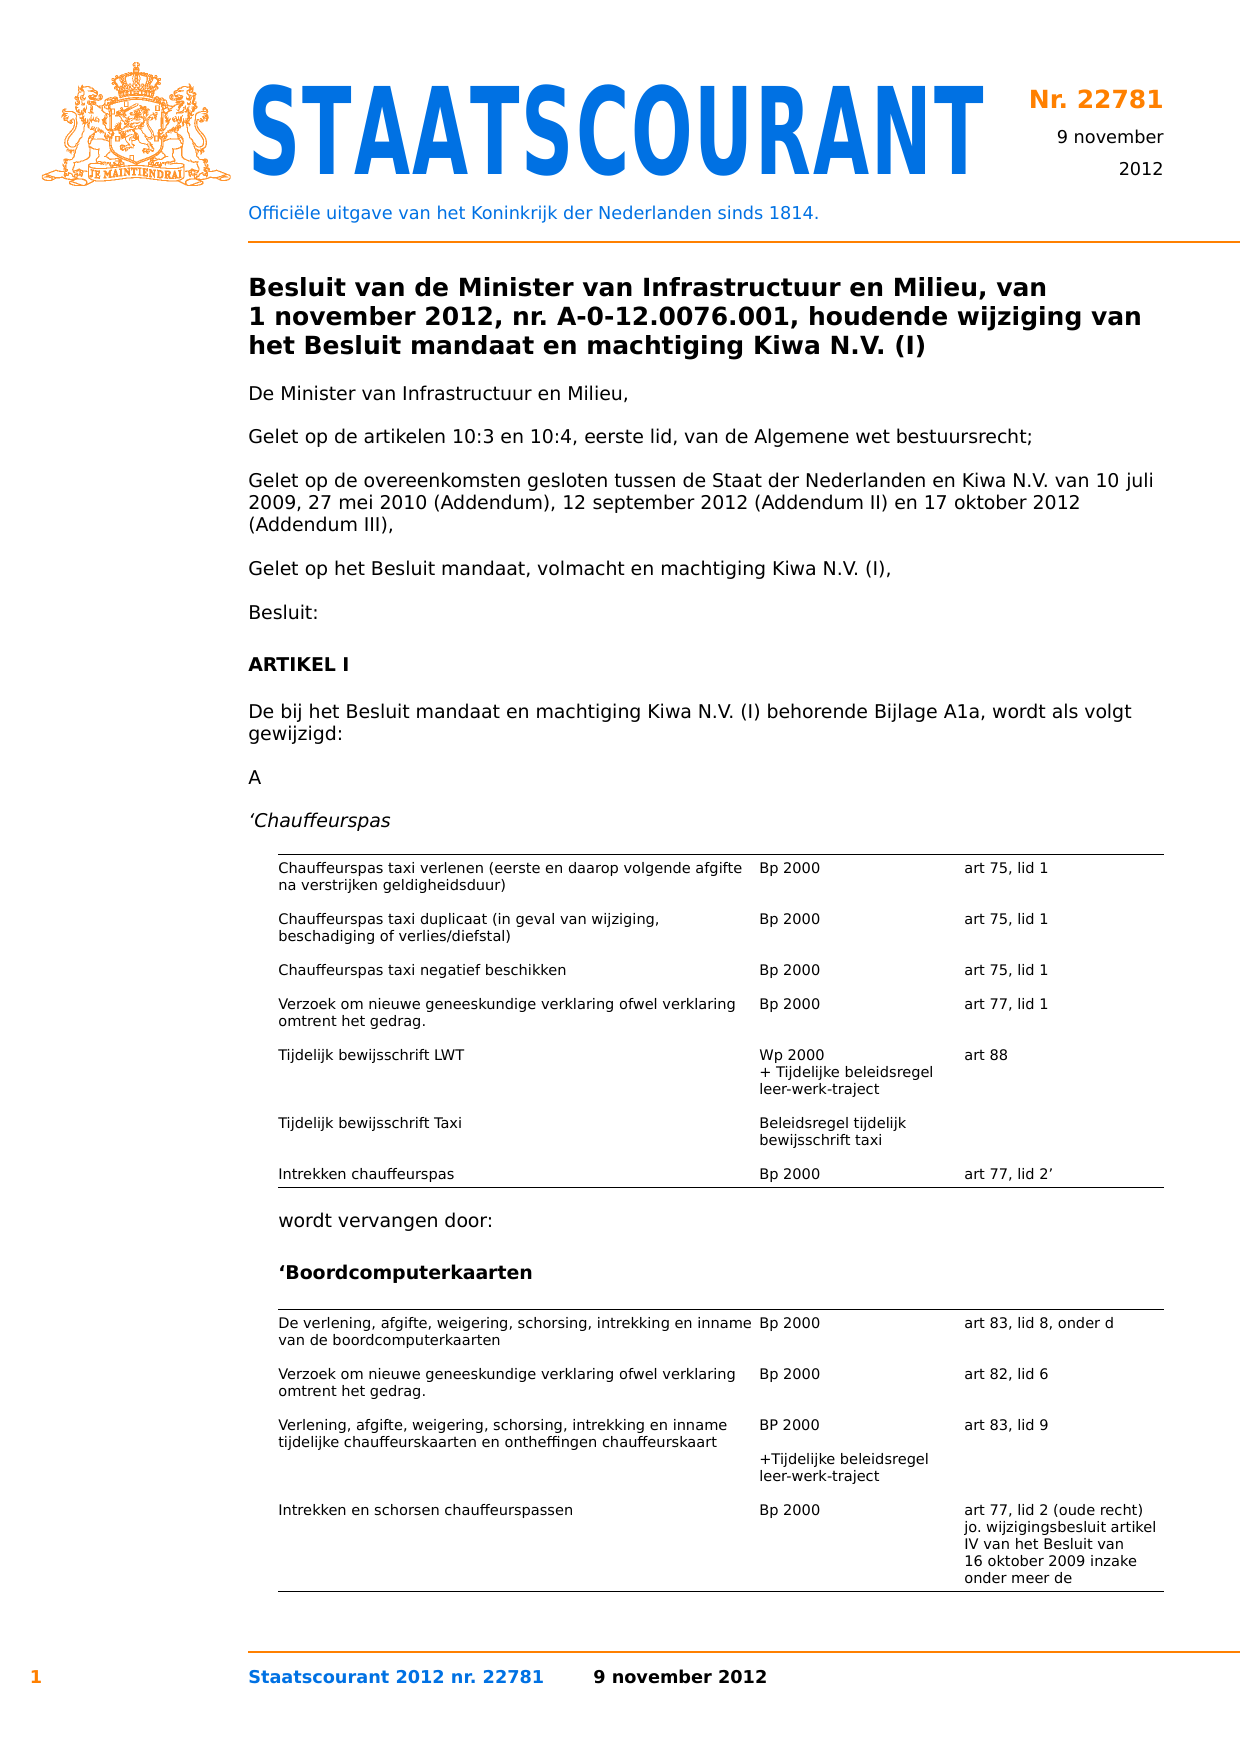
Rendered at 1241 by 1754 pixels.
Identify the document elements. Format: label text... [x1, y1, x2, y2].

text A [248, 767, 1163, 788]
table_header [25, 62, 248, 241]
table_cell [278, 1451, 753, 1485]
table_cell Bp 2000 [753, 1502, 958, 1591]
table_header De verlening, afgifte, weigering, schorsing, intrekking en inname van de boordcomputerkaarten [278, 1310, 753, 1349]
table_cell art 75, lid 1 [958, 962, 1163, 979]
text wordt vervangen door: [278, 1210, 1163, 1232]
table_cell +Tijdelijke beleidsregel leer-werk-traject [753, 1451, 958, 1485]
table_cell [958, 1098, 1163, 1115]
table_cell [753, 1400, 958, 1417]
table_cell 9 november [998, 121, 1240, 153]
table_cell [753, 894, 958, 911]
text Gelet op het Besluit mandaat, volmacht en machtiging Kiwa N.V. (I), [248, 558, 1163, 580]
subtitle ‘Boordcomputerkaarten [278, 1262, 1163, 1284]
table_cell Chauffeurspas taxi duplicaat (in geval van wijziging, beschadiging of verlies/diefstal) [278, 911, 753, 945]
table_cell Bp 2000 [753, 911, 958, 945]
table_cell [278, 1485, 753, 1502]
table_cell Intrekken chauffeurspas [278, 1166, 753, 1187]
table_cell [958, 1115, 1163, 1149]
table_cell Bp 2000 [753, 962, 958, 979]
table_cell [278, 1064, 753, 1098]
table_header art 75, lid 1 [958, 855, 1163, 894]
table_cell [278, 979, 753, 996]
table_cell [958, 1349, 1163, 1366]
table_header Nr. 22781 [998, 62, 1240, 121]
table_cell art 83, lid 9 [958, 1417, 1163, 1451]
table_cell Wp 2000 [753, 1047, 958, 1064]
table_header art 83, lid 8, onder d [958, 1310, 1163, 1349]
text De bij het Besluit mandaat en machtiging Kiwa N.V. (I) behorende Bijlage A1a, wordt als volgt gewijzigd: [248, 701, 1163, 745]
table_cell [958, 1030, 1163, 1047]
table_cell [958, 1064, 1163, 1098]
table_cell Tijdelijk bewijsschrift LWT [278, 1047, 753, 1064]
table_cell [753, 1149, 958, 1166]
table_cell [753, 1098, 958, 1115]
table_cell Verzoek om nieuwe geneeskundige verklaring ofwel verklaring omtrent het gedrag. [278, 996, 753, 1030]
table_cell [958, 1485, 1163, 1502]
table_header Chauffeurspas taxi verlenen (eerste en daarop volgende afgifte na verstrijken geldigheidsduur) [278, 855, 753, 894]
table_cell Officiële uitgave van het Koninkrijk der Nederlanden sinds 1814. [248, 203, 1240, 241]
table_cell [278, 1030, 753, 1047]
text De Minister van Infrastructuur en Milieu, [248, 382, 1163, 404]
table_cell [278, 1349, 753, 1366]
table_cell art 82, lid 6 [958, 1366, 1163, 1400]
table_cell art 77, lid 2 (oude recht) jo. wijzigingsbesluit artikel IV van het Besluit van 16 oktober 2009 inzake onder meer de [958, 1502, 1163, 1591]
table_cell Bp 2000 [753, 996, 958, 1030]
table_cell art 77, lid 1 [958, 996, 1163, 1030]
table_cell art 77, lid 2’ [958, 1166, 1163, 1187]
table_cell art 88 [958, 1047, 1163, 1064]
table_cell Tijdelijk bewijsschrift Taxi [278, 1115, 753, 1149]
text Gelet op de artikelen 10:3 en 10:4, eerste lid, van de Algemene wet bestuursrecht; [248, 426, 1163, 448]
table_cell [958, 1451, 1163, 1485]
subtitle Besluit van de Minister van Infrastructuur en Milieu, van 1 november 2012, nr. A-0-12.0076.001, houdende wijziging van het Besluit mandaat en machtiging Kiwa N.V. (I) [248, 273, 1163, 361]
table_cell [753, 1030, 958, 1047]
text Besluit: [248, 602, 1163, 624]
table_cell Chauffeurspas taxi negatief beschikken [278, 962, 753, 979]
table_cell Beleidsregel tijdelijk bewijsschrift taxi [753, 1115, 958, 1149]
table_cell Verzoek om nieuwe geneeskundige verklaring ofwel verklaring omtrent het gedrag. [278, 1366, 753, 1400]
table_cell [958, 979, 1163, 996]
table_cell [958, 1400, 1163, 1417]
table_cell [753, 1349, 958, 1366]
table_cell [753, 1485, 958, 1502]
table_cell [958, 945, 1163, 962]
table_cell BP 2000 [753, 1417, 958, 1451]
table_cell + Tijdelijke beleidsregel leer-werk-traject [753, 1064, 958, 1098]
table_header Bp 2000 [753, 1310, 958, 1349]
text ‘Chauffeurspas [248, 810, 1163, 832]
table_cell Bp 2000 [753, 1166, 958, 1187]
table_cell [958, 894, 1163, 911]
text Gelet op de overeenkomsten gesloten tussen de Staat der Nederlanden en Kiwa N.V. van 10 juli 2009, 27 mei 2010 (Addendum), 12 september 2012 (Addendum II) en 17 oktober 2012 (Addendum III), [248, 470, 1163, 536]
table_cell art 75, lid 1 [958, 911, 1163, 945]
picture [41, 62, 231, 186]
table_cell [278, 1098, 753, 1115]
table_cell [278, 945, 753, 962]
table_cell Bp 2000 [753, 1366, 958, 1400]
table_cell [278, 1400, 753, 1417]
table_header STAATSCOURANT [248, 62, 998, 203]
table_cell [753, 979, 958, 996]
subtitle ARTIKEL I [248, 654, 1163, 676]
table_cell 2012 [998, 153, 1240, 203]
table_cell Intrekken en schorsen chauffeurspassen [278, 1502, 753, 1591]
table_cell [958, 1149, 1163, 1166]
table_cell [753, 945, 958, 962]
table_cell [278, 1149, 753, 1166]
table_cell Verlening, afgifte, weigering, schorsing, intrekking en inname tijdelijke chauffeurskaarten en ontheffingen chauffeurskaart [278, 1417, 753, 1451]
table_cell [278, 894, 753, 911]
table_header Bp 2000 [753, 855, 958, 894]
